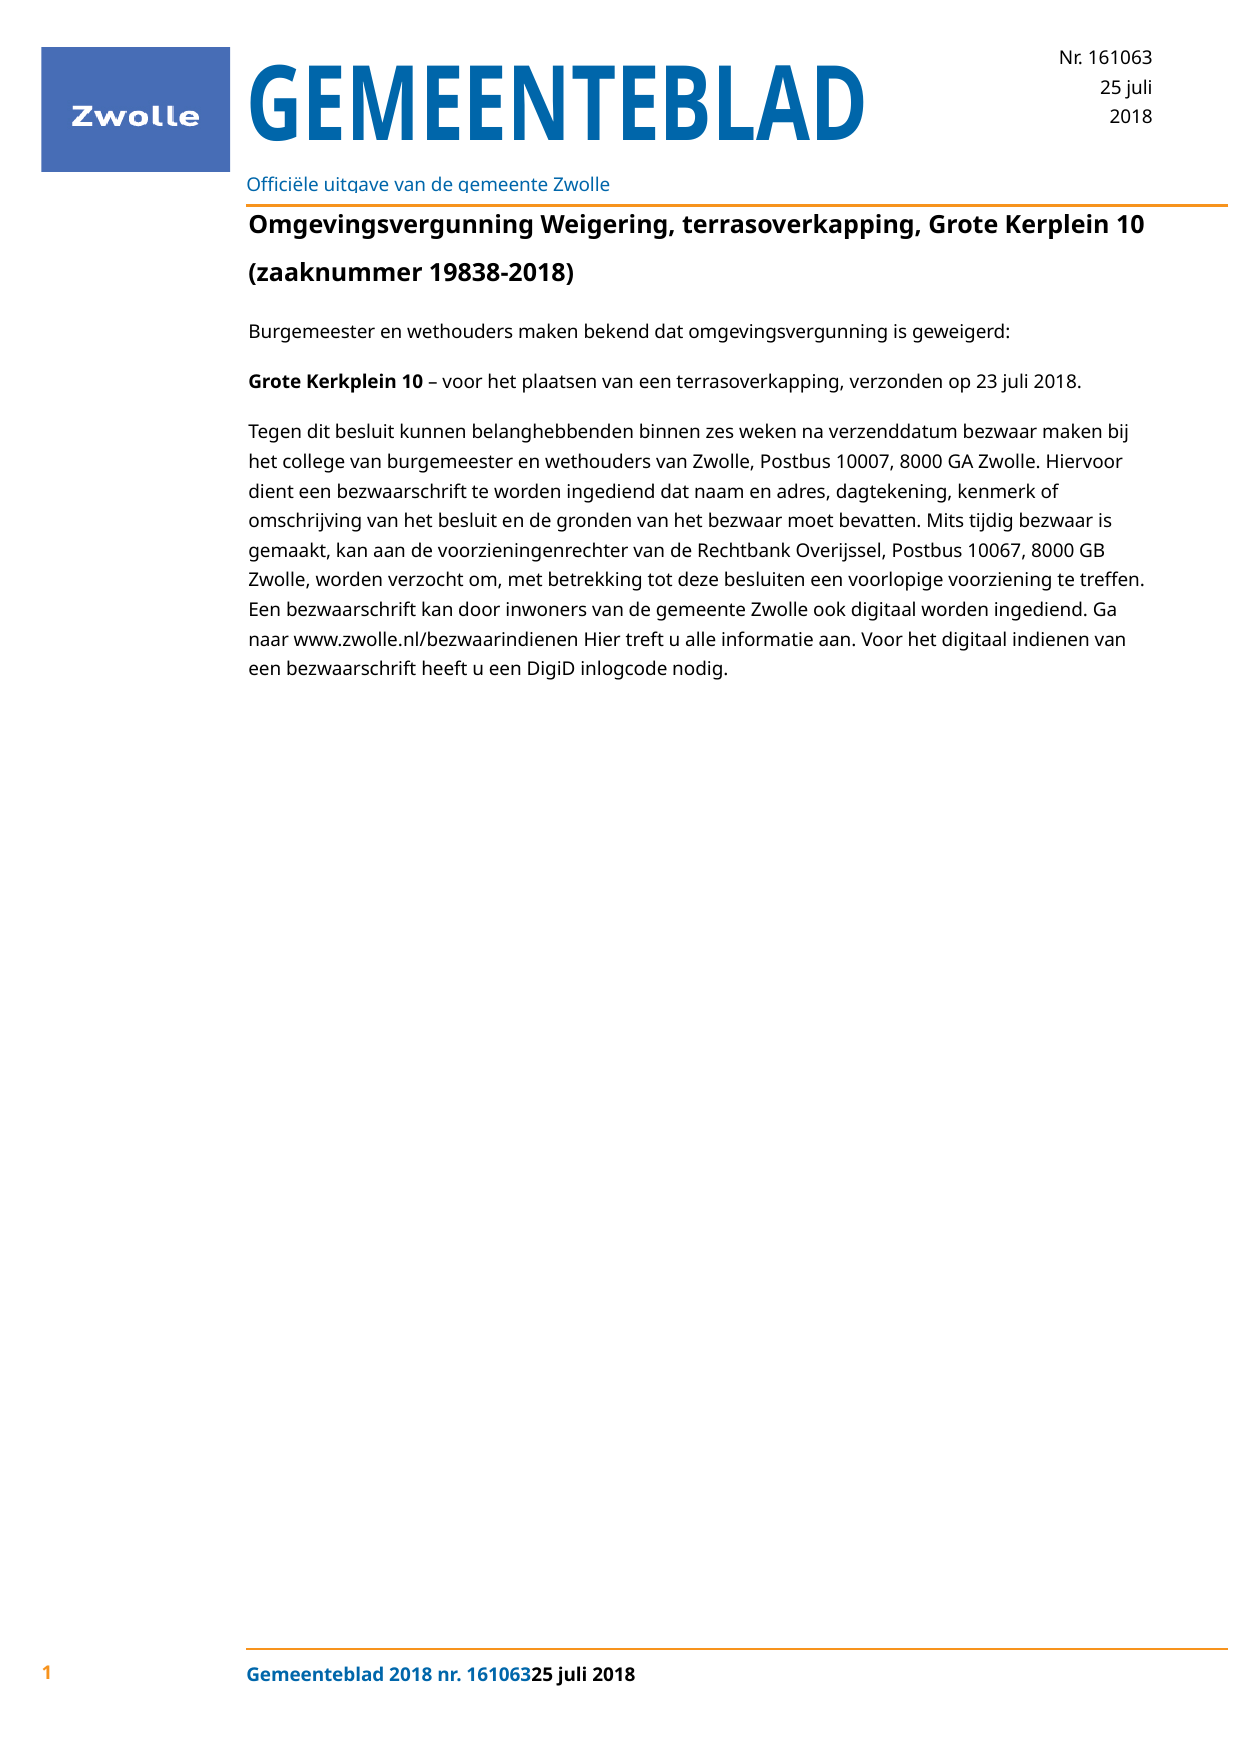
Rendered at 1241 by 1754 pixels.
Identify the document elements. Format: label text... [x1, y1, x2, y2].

picture [41, 47, 231, 172]
text Tegen dit besluit kunnen belanghebbenden binnen zes weken na verzenddatum bezwaar maken bij het college van burgemeester en wethouders van Zwolle, Postbus 10007, 8000 GA Zwolle. Hiervoor dient een bezwaarschrift te worden ingediend dat naam en adres, dagtekening, kenmerk of omschrijving van het besluit en de gronden van het bezwaar moet bevatten. Mits tijdig bezwaar is gemaakt, kan aan de voorzieningenrechter van de Rechtbank Overijssel, Postbus 10067, 8000 GB Zwolle, worden verzocht om, met betrekking tot deze besluiten een voorlopige voorziening te treffen. Een bezwaarschrift kan door inwoners van de gemeente Zwolle ook digitaal worden ingediend. Ga naar www.zwolle.nl/bezwaarindienen Hier treft u alle informatie aan. Voor het digitaal indienen van een bezwaarschrift heeft u een DigiD inlogcode nodig. [248, 419, 1152, 681]
text Grote Kerkplein 10 – voor het plaatsen van een terrasoverkapping, verzonden op 23 juli 2018. [248, 368, 1152, 394]
text Burgemeester en wethouders maken bekend dat omgevingsvergunning is geweigerd: [248, 318, 1152, 344]
text Omgevingsvergunning Weigering, terrasoverkapping, Grote Kerplein 10 (zaaknummer 19838-2018) [248, 207, 1152, 288]
